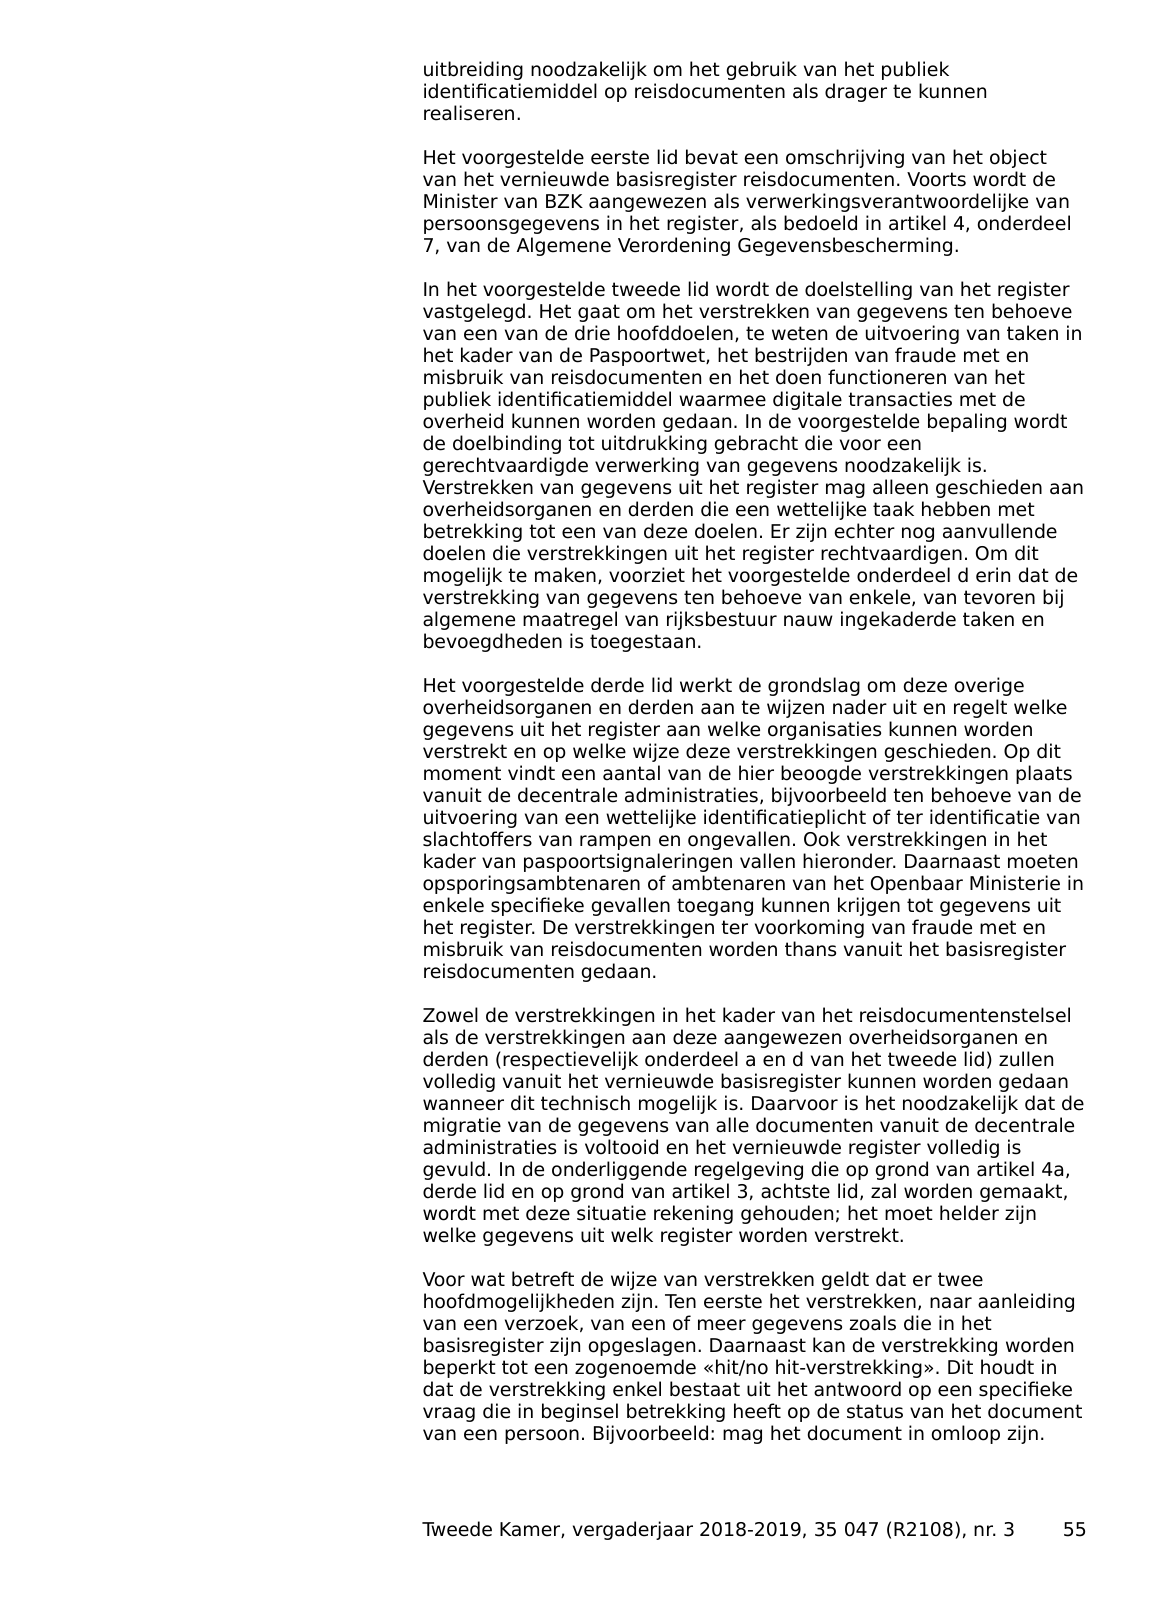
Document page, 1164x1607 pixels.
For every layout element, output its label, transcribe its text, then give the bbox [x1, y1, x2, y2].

text uitbreiding noodzakelijk om het gebruik van het publiek identificatiemiddel op reisdocumenten als drager te kunnen realiseren. [422, 59, 1087, 125]
text Zowel de verstrekkingen in het kader van het reisdocumentenstelsel als de verstrekkingen aan deze aangewezen overheidsorganen en derden (respectievelijk onderdeel a en d van het tweede lid) zullen volledig vanuit het vernieuwde basisregister kunnen worden gedaan wanneer dit technisch mogelijk is. Daarvoor is het noodzakelijk dat de migratie van de gegevens van alle documenten vanuit de decentrale administraties is voltooid en het vernieuwde register volledig is gevuld. In de onderliggende regelgeving die op grond van artikel 4a, derde lid en op grond van artikel 3, achtste lid, zal worden gemaakt, wordt met deze situatie rekening gehouden; het moet helder zijn welke gegevens uit welk register worden verstrekt. [422, 1005, 1087, 1247]
text Het voorgestelde derde lid werkt de grondslag om deze overige overheidsorganen en derden aan te wijzen nader uit en regelt welke gegevens uit het register aan welke organisaties kunnen worden verstrekt en op welke wijze deze verstrekkingen geschieden. Op dit moment vindt een aantal van de hier beoogde verstrekkingen plaats vanuit de decentrale administraties, bijvoorbeeld ten behoeve van de uitvoering van een wettelijke identificatieplicht of ter identificatie van slachtoffers van rampen en ongevallen. Ook verstrekkingen in het kader van paspoortsignaleringen vallen hieronder. Daarnaast moeten opsporingsambtenaren of ambtenaren van het Openbaar Ministerie in enkele specifieke gevallen toegang kunnen krijgen tot gegevens uit het register. De verstrekkingen ter voorkoming van fraude met en misbruik van reisdocumenten worden thans vanuit het basisregister reisdocumenten gedaan. [422, 675, 1087, 983]
text In het voorgestelde tweede lid wordt de doelstelling van het register vastgelegd. Het gaat om het verstrekken van gegevens ten behoeve van een van de drie hoofddoelen, te weten de uitvoering van taken in het kader van de Paspoortwet, het bestrijden van fraude met en misbruik van reisdocumenten en het doen functioneren van het publiek identificatiemiddel waarmee digitale transacties met de overheid kunnen worden gedaan. In de voorgestelde bepaling wordt de doelbinding tot uitdrukking gebracht die voor een gerechtvaardigde verwerking van gegevens noodzakelijk is. Verstrekken van gegevens uit het register mag alleen geschieden aan overheidsorganen en derden die een wettelijke taak hebben met betrekking tot een van deze doelen. Er zijn echter nog aanvullende doelen die verstrekkingen uit het register rechtvaardigen. Om dit mogelijk te maken, voorziet het voorgestelde onderdeel d erin dat de verstrekking van gegevens ten behoeve van enkele, van tevoren bij algemene maatregel van rijksbestuur nauw ingekaderde taken en bevoegdheden is toegestaan. [422, 279, 1087, 653]
text Voor wat betreft de wijze van verstrekken geldt dat er twee hoofdmogelijkheden zijn. Ten eerste het verstrekken, naar aanleiding van een verzoek, van een of meer gegevens zoals die in het basisregister zijn opgeslagen. Daarnaast kan de verstrekking worden beperkt tot een zogenoemde «hit/no hit-verstrekking». Dit houdt in dat de verstrekking enkel bestaat uit het antwoord op een specifieke vraag die in beginsel betrekking heeft op de status van het document van een persoon. Bijvoorbeeld: mag het document in omloop zijn. [422, 1269, 1087, 1445]
text Het voorgestelde eerste lid bevat een omschrijving van het object van het vernieuwde basisregister reisdocumenten. Voorts wordt de Minister van BZK aangewezen als verwerkingsverantwoordelijke van persoonsgegevens in het register, als bedoeld in artikel 4, onderdeel 7, van de Algemene Verordening Gegevensbescherming. [422, 147, 1087, 257]
